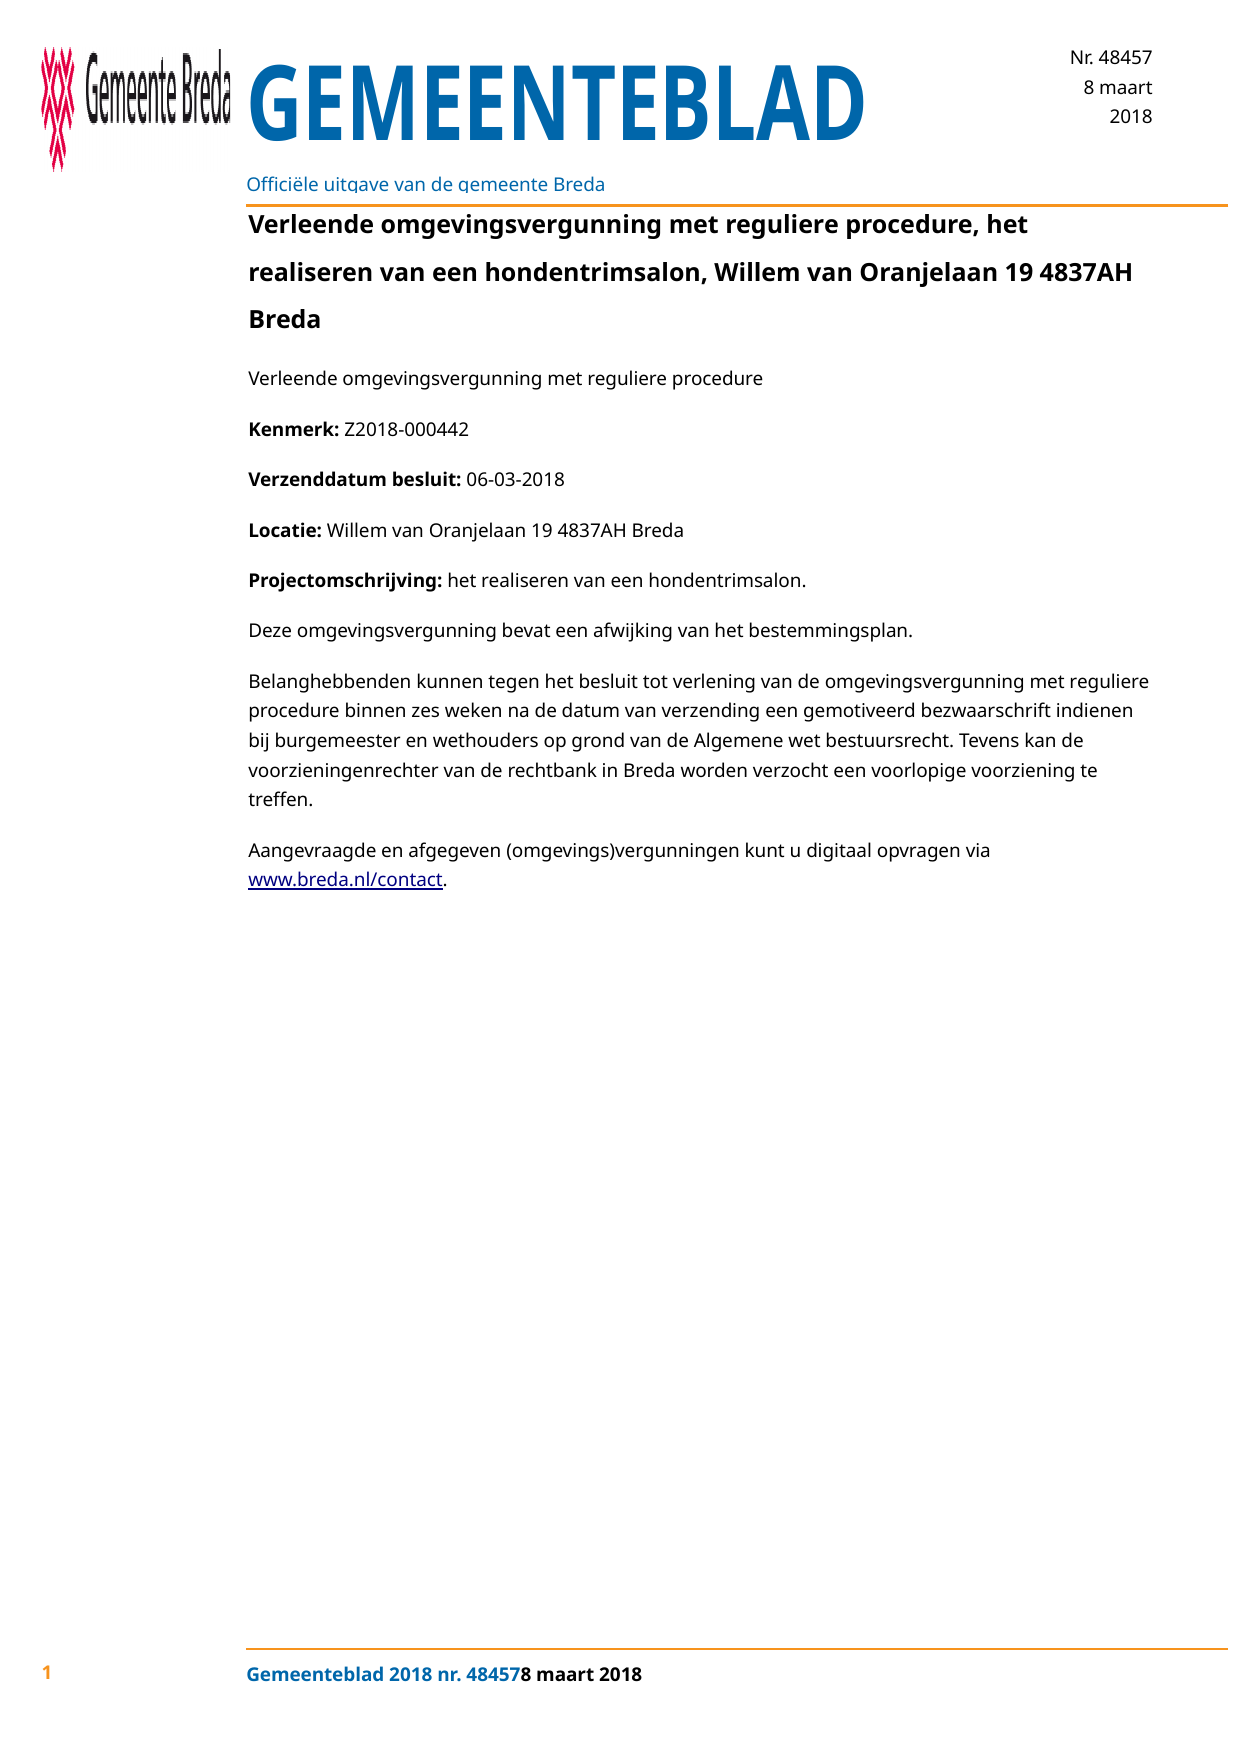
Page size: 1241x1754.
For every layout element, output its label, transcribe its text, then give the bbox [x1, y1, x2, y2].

text Verleende omgevingsvergunning met reguliere procedure [248, 366, 1152, 391]
text Locatie: Willem van Oranjelaan 19 4837AH Breda [248, 517, 1152, 542]
text Verzenddatum besluit: 06-03-2018 [248, 466, 1152, 492]
picture [41, 47, 231, 172]
text Verleende omgevingsvergunning met reguliere procedure, het realiseren van een hondentrimsalon, Willem van Oranjelaan 19 4837AH Breda [248, 207, 1152, 336]
text Belanghebbenden kunnen tegen het besluit tot verlening van de omgevingsvergunning met reguliere procedure binnen zes weken na de datum van verzending een gemotiveerd bezwaarschrift indienen bij burgemeester en wethouders op grond van de Algemene wet bestuursrecht. Tevens kan de voorzieningenrechter van de rechtbank in Breda worden verzocht een voorlopige voorziening te treffen. [248, 668, 1152, 812]
text Projectomschrijving: het realiseren van een hondentrimsalon. [248, 567, 1152, 593]
text Deze omgevingsvergunning bevat een afwijking van het bestemmingsplan. [248, 618, 1152, 643]
text Aangevraagde en afgegeven (omgevings)vergunningen kunt u digitaal opvragen via www.breda.nl/contact. [248, 837, 1152, 892]
text Kenmerk: Z2018-000442 [248, 416, 1152, 442]
